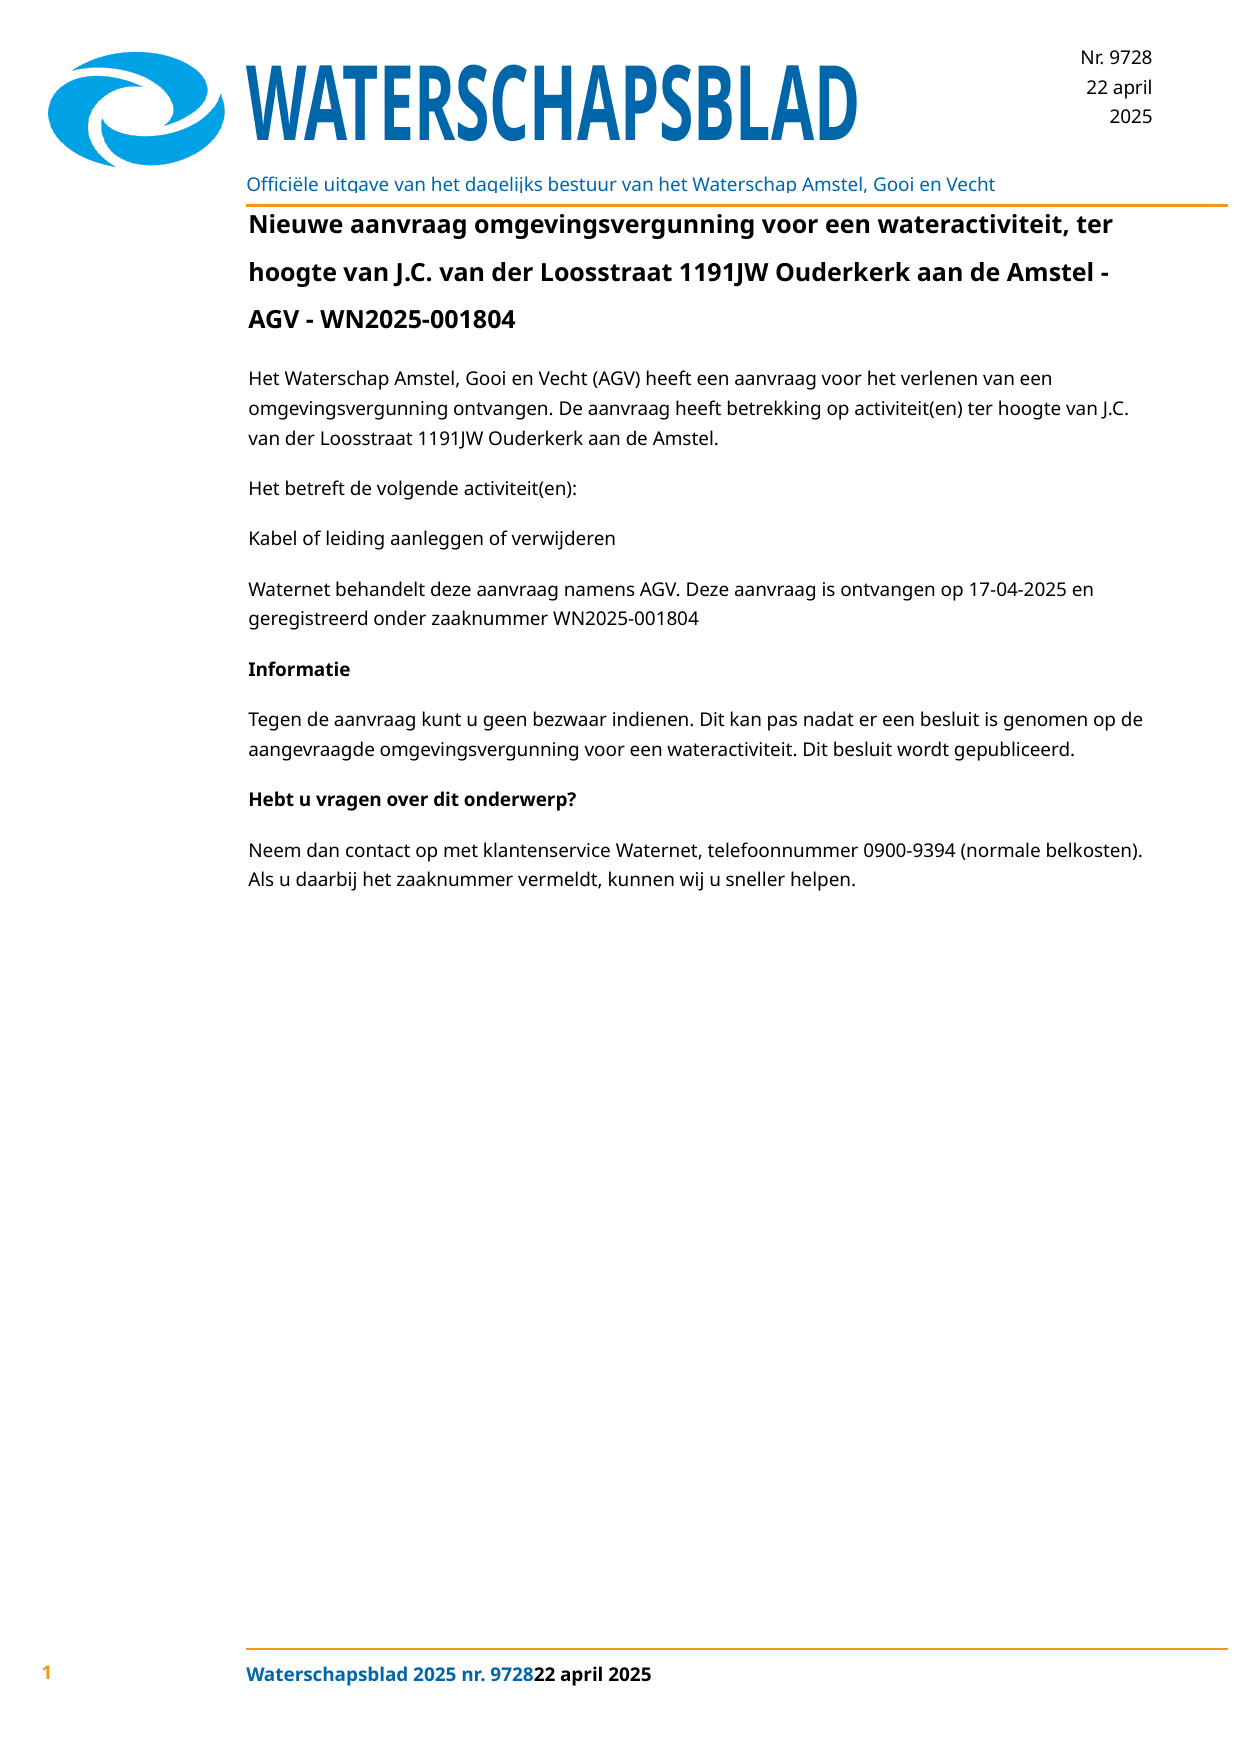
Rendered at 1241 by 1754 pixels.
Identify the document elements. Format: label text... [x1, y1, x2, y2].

text Neem dan contact op met klantenservice Waternet, telefoonnummer 0900-9394 (normale belkosten). Als u daarbij het zaaknummer vermeldt, kunnen wij u sneller helpen. [248, 837, 1152, 892]
picture [41, 47, 231, 172]
text Het betreft de volgende activiteit(en): [248, 475, 1152, 501]
text Waternet behandelt deze aanvraag namens AGV. Deze aanvraag is ontvangen op 17-04-2025 en geregistreerd onder zaaknummer WN2025-001804 [248, 576, 1152, 631]
text Informatie [248, 656, 1152, 682]
text Kabel of leiding aanleggen of verwijderen [248, 526, 1152, 551]
text Hebt u vragen over dit onderwerp? [248, 786, 1152, 812]
text Nieuwe aanvraag omgevingsvergunning voor een wateractiviteit, ter hoogte van J.C. van der Loosstraat 1191JW Ouderkerk aan de Amstel - AGV - WN2025-001804 [248, 207, 1152, 336]
text Tegen de aanvraag kunt u geen bezwaar indienen. Dit kan pas nadat er een besluit is genomen op de aangevraagde omgevingsvergunning voor een wateractiviteit. Dit besluit wordt gepubliceerd. [248, 706, 1152, 762]
text Het Waterschap Amstel, Gooi en Vecht (AGV) heeft een aanvraag voor het verlenen van een omgevingsvergunning ontvangen. De aanvraag heeft betrekking op activiteit(en) ter hoogte van J.C. van der Loosstraat 1191JW Ouderkerk aan de Amstel. [248, 366, 1152, 450]
